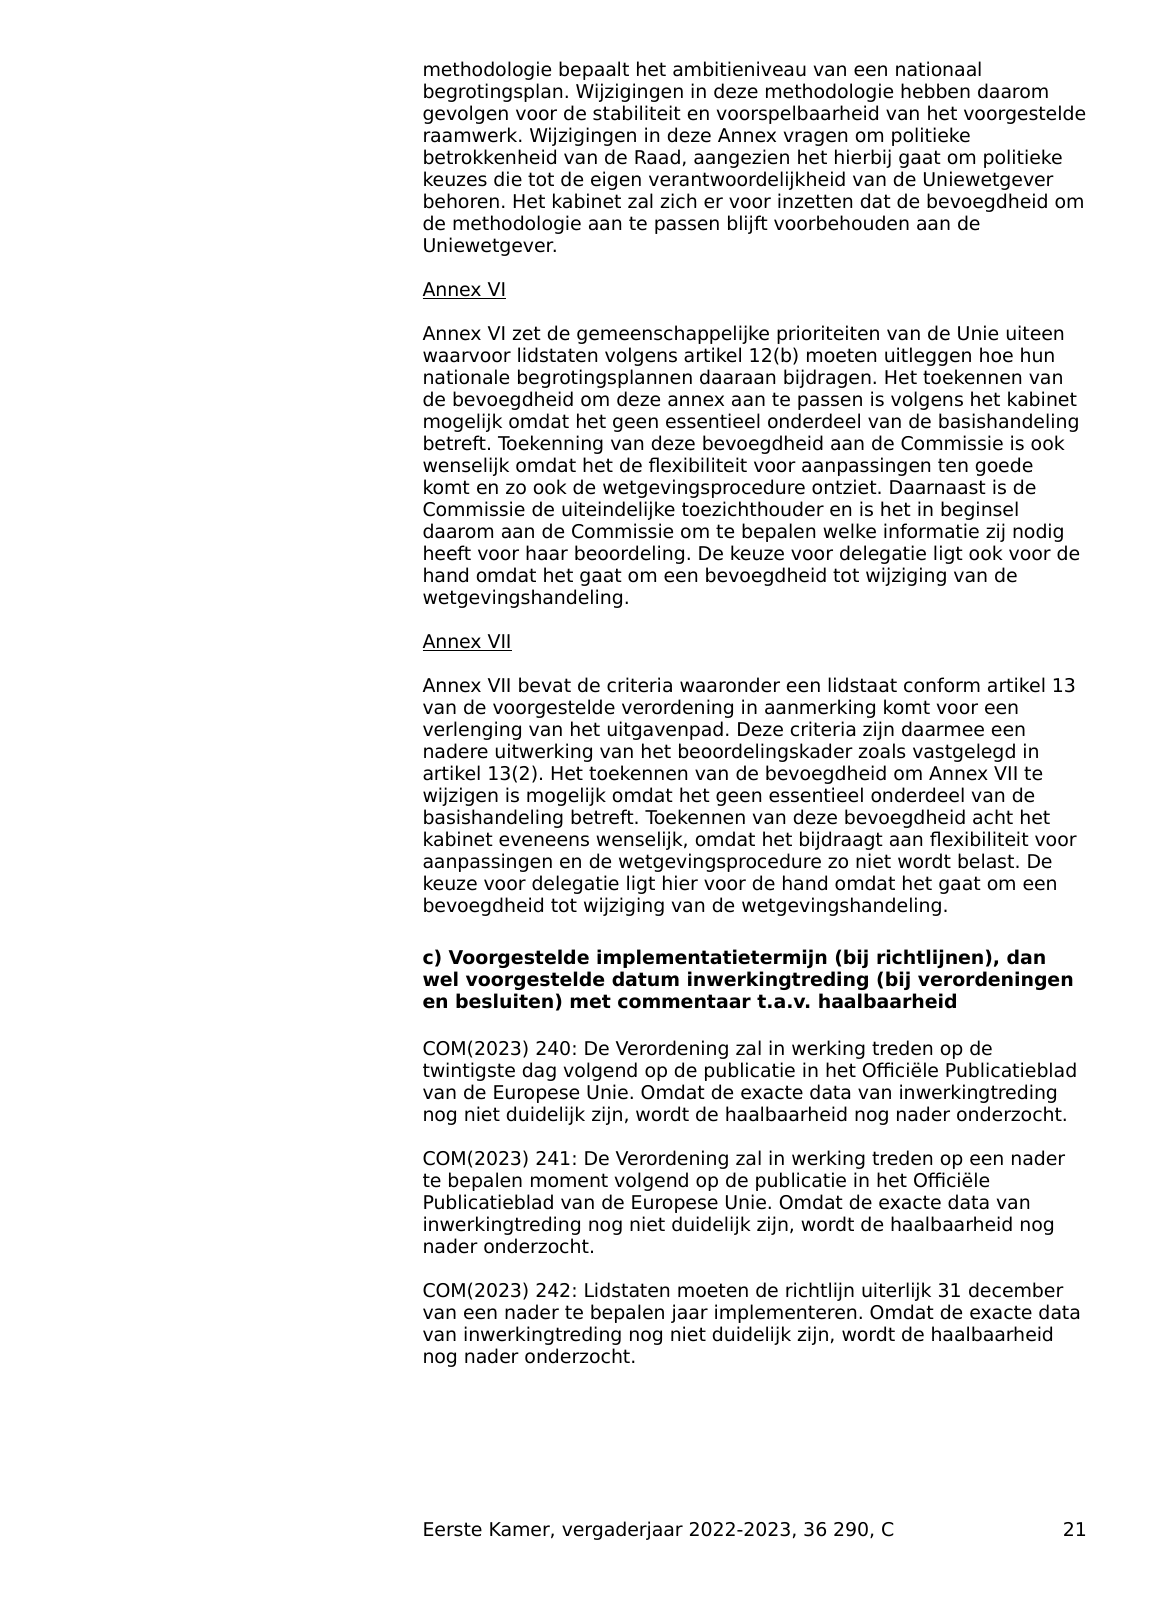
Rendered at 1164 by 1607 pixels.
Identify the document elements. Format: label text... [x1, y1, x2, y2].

subtitle Annex VII [422, 631, 1087, 653]
text Annex VI zet de gemeenschappelijke prioriteiten van de Unie uiteen waarvoor lidstaten volgens artikel 12(b) moeten uitleggen hoe hun nationale begrotingsplannen daaraan bijdragen. Het toekennen van de bevoegdheid om deze annex aan te passen is volgens het kabinet mogelijk omdat het geen essentieel onderdeel van de basishandeling betreft. Toekenning van deze bevoegdheid aan de Commissie is ook wenselijk omdat het de flexibiliteit voor aanpassingen ten goede komt en zo ook de wetgevingsprocedure ontziet. Daarnaast is de Commissie de uiteindelijke toezichthouder en is het in beginsel daarom aan de Commissie om te bepalen welke informatie zij nodig heeft voor haar beoordeling. De keuze voor delegatie ligt ook voor de hand omdat het gaat om een bevoegdheid tot wijziging van de wetgevingshandeling. [422, 323, 1087, 609]
subtitle c) Voorgestelde implementatietermijn (bij richtlijnen), dan wel voorgestelde datum inwerkingtreding (bij verordeningen en besluiten) met commentaar t.a.v. haalbaarheid [422, 947, 1087, 1013]
text Annex VII bevat de criteria waaronder een lidstaat conform artikel 13 van de voorgestelde verordening in aanmerking komt voor een verlenging van het uitgavenpad. Deze criteria zijn daarmee een nadere uitwerking van het beoordelingskader zoals vastgelegd in artikel 13(2). Het toekennen van de bevoegdheid om Annex VII te wijzigen is mogelijk omdat het geen essentieel onderdeel van de basishandeling betreft. Toekennen van deze bevoegdheid acht het kabinet eveneens wenselijk, omdat het bijdraagt aan flexibiliteit voor aanpassingen en de wetgevingsprocedure zo niet wordt belast. De keuze voor delegatie ligt hier voor de hand omdat het gaat om een bevoegdheid tot wijziging van de wetgevingshandeling. [422, 675, 1087, 917]
text COM(2023) 240: De Verordening zal in werking treden op de twintigste dag volgend op de publicatie in het Officiële Publicatieblad van de Europese Unie. Omdat de exacte data van inwerkingtreding nog niet duidelijk zijn, wordt de haalbaarheid nog nader onderzocht. [422, 1038, 1087, 1126]
text COM(2023) 242: Lidstaten moeten de richtlijn uiterlijk 31 december van een nader te bepalen jaar implementeren. Omdat de exacte data van inwerkingtreding nog niet duidelijk zijn, wordt de haalbaarheid nog nader onderzocht. [422, 1280, 1087, 1368]
subtitle Annex VI [422, 279, 1087, 301]
text methodologie bepaalt het ambitieniveau van een nationaal begrotingsplan. Wijzigingen in deze methodologie hebben daarom gevolgen voor de stabiliteit en voorspelbaarheid van het voorgestelde raamwerk. Wijzigingen in deze Annex vragen om politieke betrokkenheid van de Raad, aangezien het hierbij gaat om politieke keuzes die tot de eigen verantwoordelijkheid van de Uniewetgever behoren. Het kabinet zal zich er voor inzetten dat de bevoegdheid om de methodologie aan te passen blijft voorbehouden aan de Uniewetgever. [422, 59, 1087, 257]
text COM(2023) 241: De Verordening zal in werking treden op een nader te bepalen moment volgend op de publicatie in het Officiële Publicatieblad van de Europese Unie. Omdat de exacte data van inwerkingtreding nog niet duidelijk zijn, wordt de haalbaarheid nog nader onderzocht. [422, 1148, 1087, 1258]
